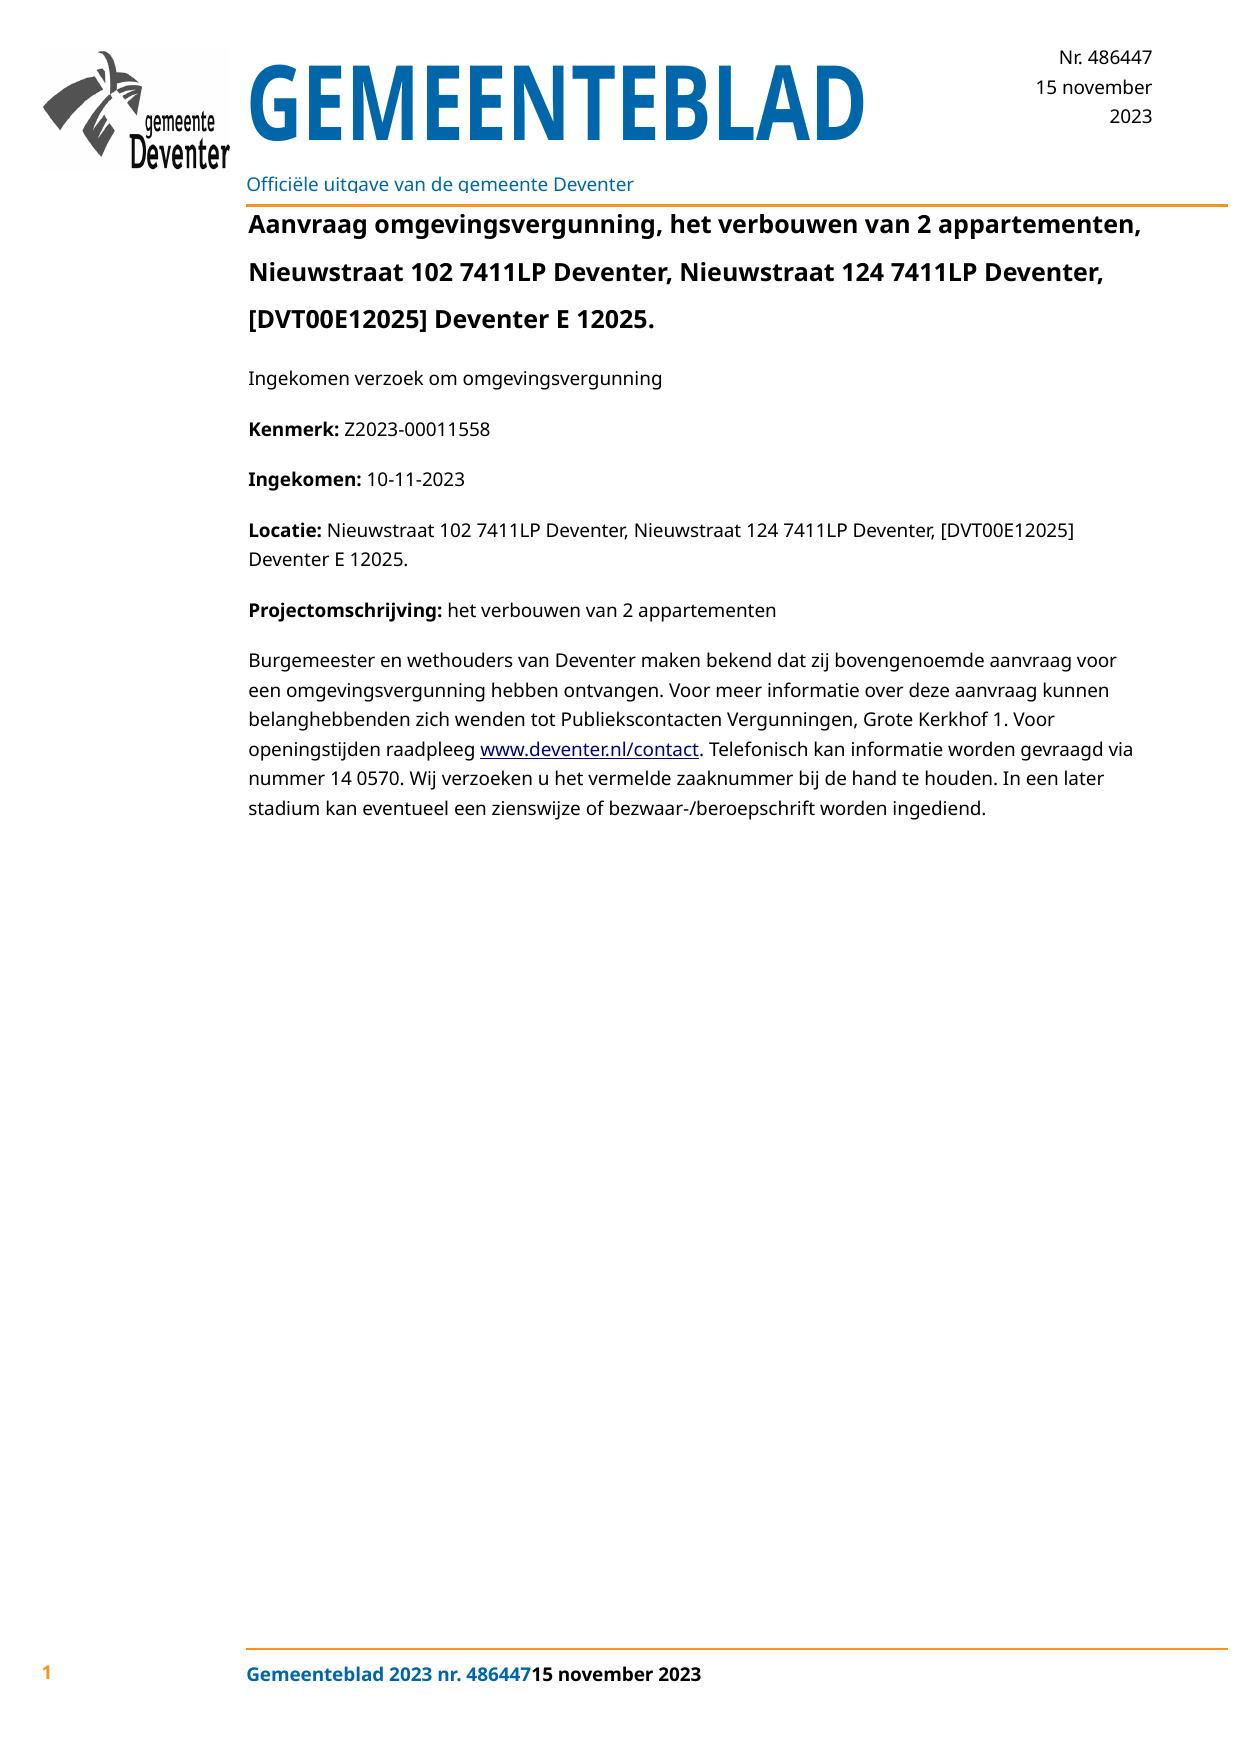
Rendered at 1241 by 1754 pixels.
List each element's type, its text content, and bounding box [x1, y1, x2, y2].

text Locatie: Nieuwstraat 102 7411LP Deventer, Nieuwstraat 124 7411LP Deventer, [DVT00E12025] Deventer E 12025. [248, 517, 1152, 572]
picture [41, 47, 231, 172]
text Aanvraag omgevingsvergunning, het verbouwen van 2 appartementen, Nieuwstraat 102 7411LP Deventer, Nieuwstraat 124 7411LP Deventer, [DVT00E12025] Deventer E 12025. [248, 207, 1152, 336]
text Kenmerk: Z2023-00011558 [248, 416, 1152, 442]
text Ingekomen: 10-11-2023 [248, 466, 1152, 492]
text Projectomschrijving: het verbouwen van 2 appartementen [248, 597, 1152, 622]
text Ingekomen verzoek om omgevingsvergunning [248, 366, 1152, 391]
text Burgemeester en wethouders van Deventer maken bekend dat zij bovengenoemde aanvraag voor een omgevingsvergunning hebben ontvangen. Voor meer informatie over deze aanvraag kunnen belanghebbenden zich wenden tot Publiekscontacten Vergunningen, Grote Kerkhof 1. Voor openingstijden raadpleeg www.deventer.nl/contact. Telefonisch kan informatie worden gevraagd via nummer 14 0570. Wij verzoeken u het vermelde zaaknummer bij de hand te houden. In een later stadium kan eventueel een zienswijze of bezwaar-/beroepschrift worden ingediend. [248, 647, 1152, 821]
